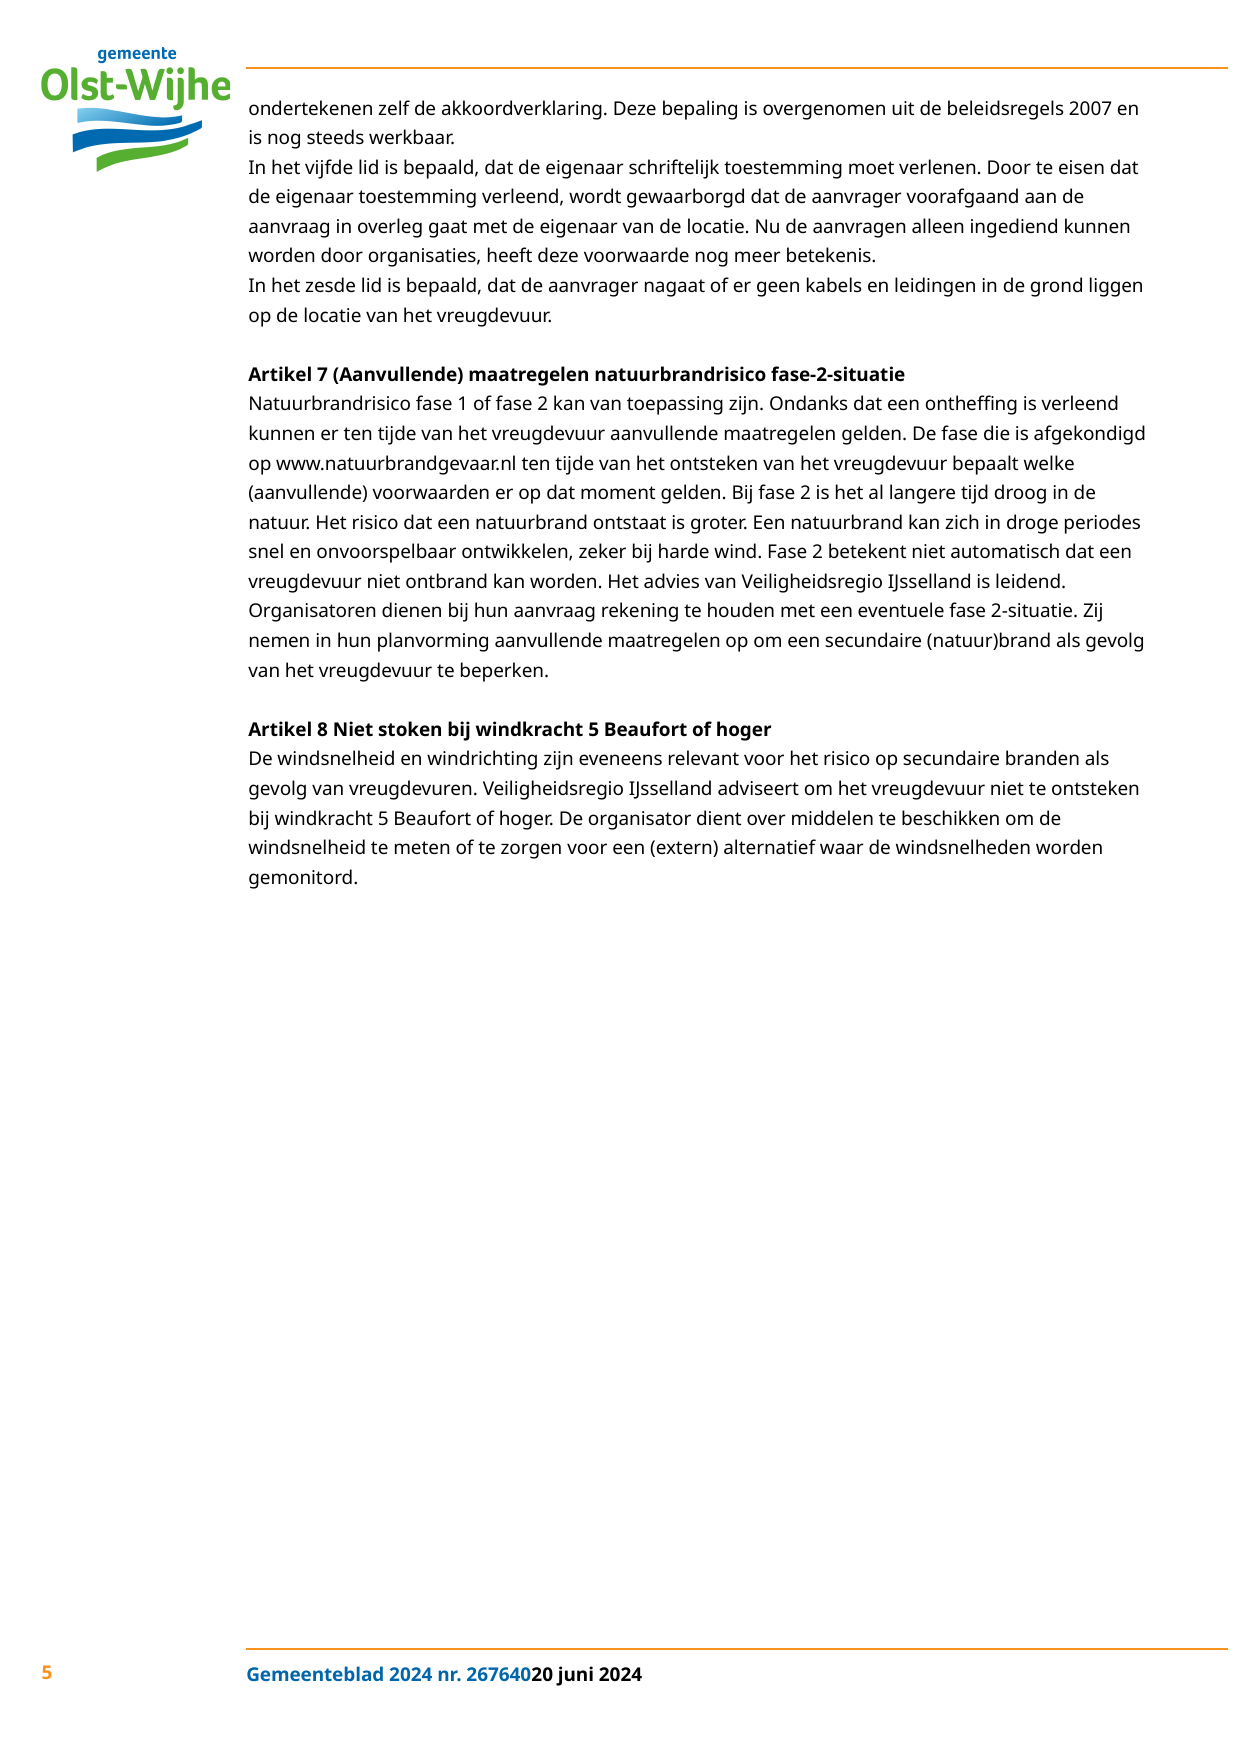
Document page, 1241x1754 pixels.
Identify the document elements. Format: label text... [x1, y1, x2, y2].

text In het zesde lid is bepaald, dat de aanvrager nagaat of er geen kabels en leidingen in de grond liggen op de locatie van het vreugdevuur. [248, 272, 1152, 328]
text Artikel 8 Niet stoken bij windkracht 5 Beaufort of hoger [248, 716, 1152, 742]
text Natuurbrandrisico fase 1 of fase 2 kan van toepassing zijn. Ondanks dat een ontheffing is verleend kunnen er ten tijde van het vreugdevuur aanvullende maatregelen gelden. De fase die is afgekondigd op www.natuurbrandgevaar.nl ten tijde van het ontsteken van het vreugdevuur bepaalt welke (aanvullende) voorwaarden er op dat moment gelden. Bij fase 2 is het al langere tijd droog in de natuur. Het risico dat een natuurbrand ontstaat is groter. Een natuurbrand kan zich in droge periodes snel en onvoorspelbaar ontwikkelen, zeker bij harde wind. Fase 2 betekent niet automatisch dat een vreugdevuur niet ontbrand kan worden. Het advies van Veiligheidsregio IJsselland is leidend. Organisatoren dienen bij hun aanvraag rekening te houden met een eventuele fase 2-situatie. Zij nemen in hun planvorming aanvullende maatregelen op om een secundaire (natuur)brand als gevolg van het vreugdevuur te beperken. [248, 391, 1152, 683]
text De windsnelheid en windrichting zijn eveneens relevant voor het risico op secundaire branden als gevolg van vreugdevuren. Veiligheidsregio IJsselland adviseert om het vreugdevuur niet te ontsteken bij windkracht 5 Beaufort of hoger. De organisator dient over middelen te beschikken om de windsnelheid te meten of te zorgen voor een (extern) alternatief waar de windsnelheden worden gemonitord. [248, 746, 1152, 890]
text In het vijfde lid is bepaald, dat de eigenaar schriftelijk toestemming moet verlenen. Door te eisen dat de eigenaar toestemming verleend, wordt gewaarborgd dat de aanvrager voorafgaand aan de aanvraag in overleg gaat met de eigenaar van de locatie. Nu de aanvragen alleen ingediend kunnen worden door organisaties, heeft deze voorwaarde nog meer betekenis. [248, 154, 1152, 268]
text ondertekenen zelf de akkoordverklaring. Deze bepaling is overgenomen uit de beleidsregels 2007 en is nog steeds werkbaar. [248, 95, 1152, 150]
picture [41, 47, 231, 172]
text Artikel 7 (Aanvullende) maatregelen natuurbrandrisico fase-2-situatie [248, 361, 1152, 387]
